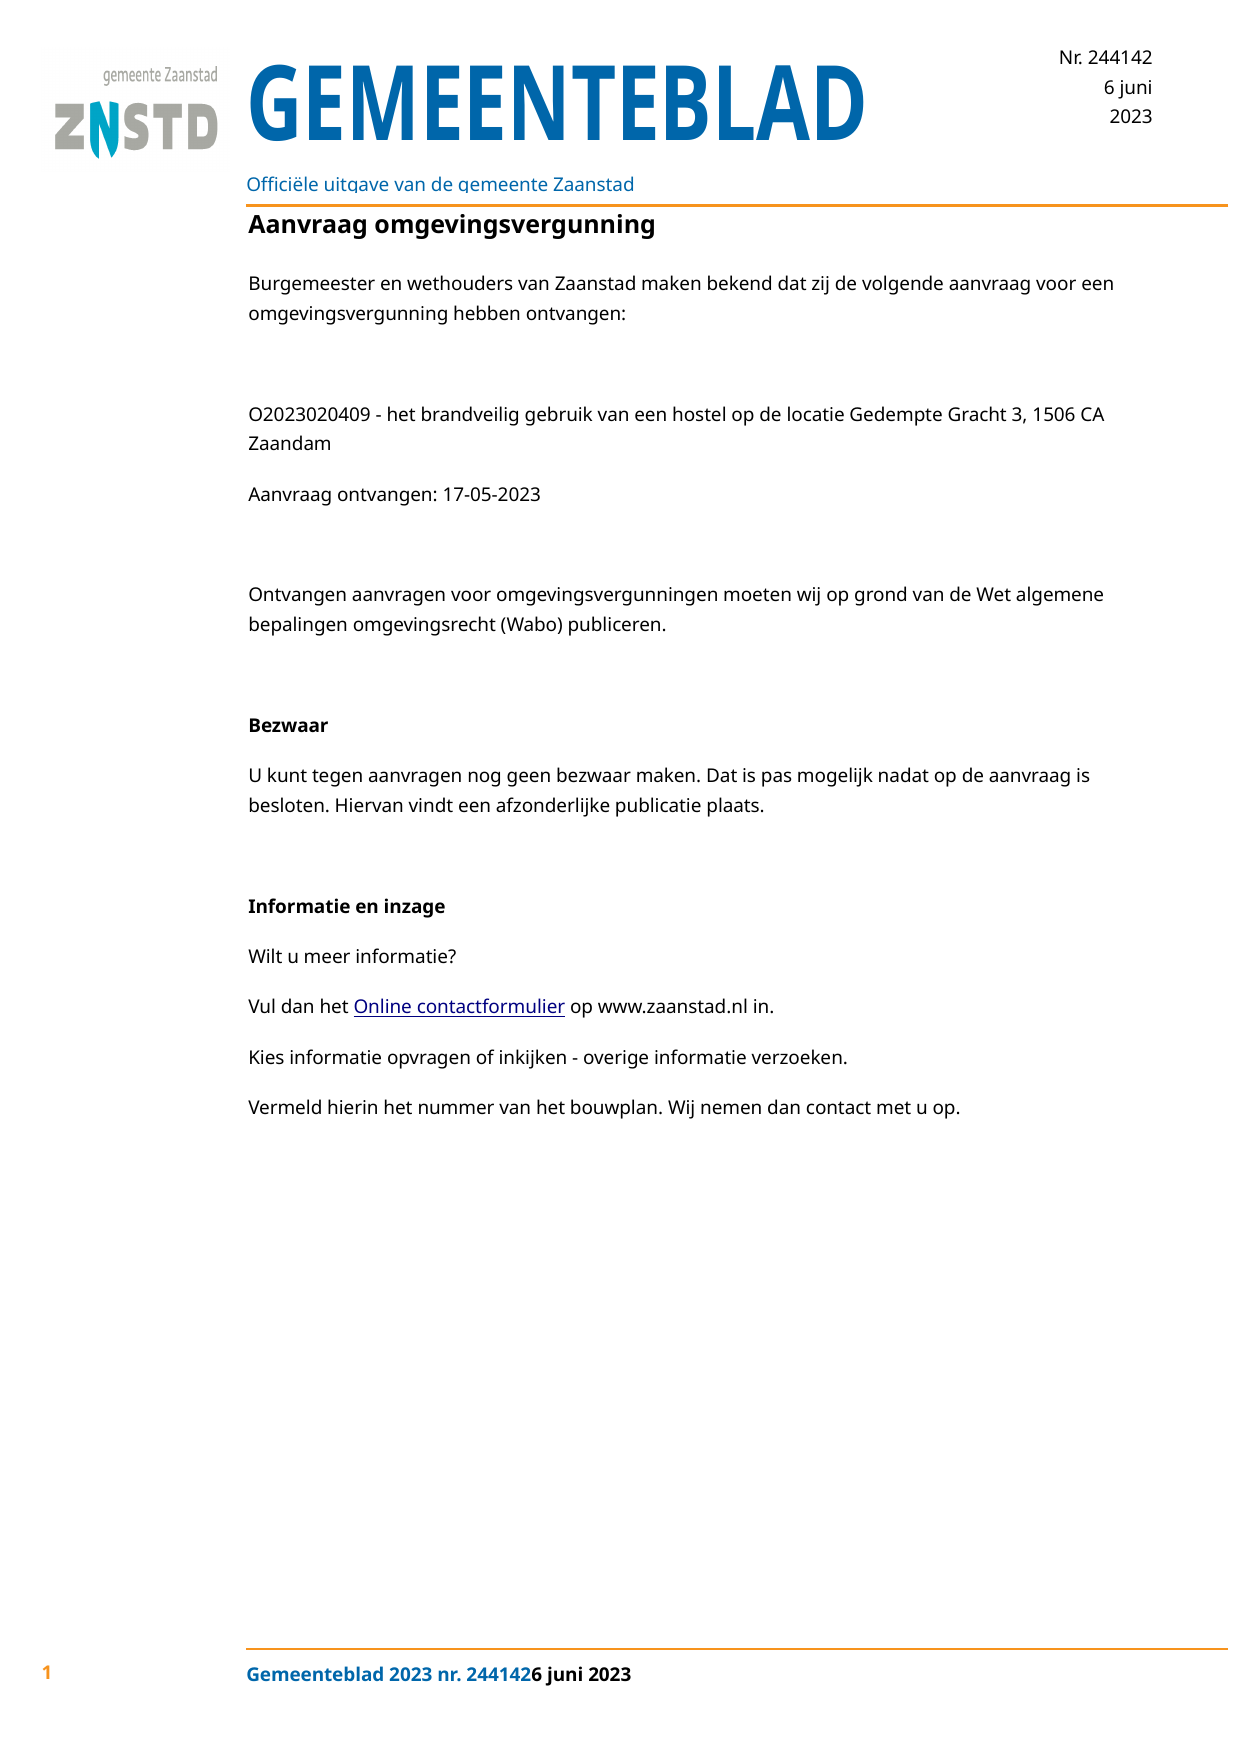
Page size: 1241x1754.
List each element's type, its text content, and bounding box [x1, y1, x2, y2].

text Vermeld hierin het nummer van het bouwplan. Wij nemen dan contact met u op. [248, 1094, 1152, 1120]
text O2023020409 - het brandveilig gebruik van een hostel op de locatie Gedempte Gracht 3, 1506 CA Zaandam [248, 401, 1152, 456]
text Wilt u meer informatie? [248, 943, 1152, 969]
text Aanvraag ontvangen: 17-05-2023 [248, 481, 1152, 506]
text Informatie en inzage [248, 893, 1152, 918]
text Ontvangen aanvragen voor omgevingsvergunningen moeten wij op grond van de Wet algemene bepalingen omgevingsrecht (Wabo) publiceren. [248, 582, 1152, 637]
text Burgemeester en wethouders van Zaanstad maken bekend dat zij de volgende aanvraag voor een omgevingsvergunning hebben ontvangen: [248, 270, 1152, 326]
text Kies informatie opvragen of inkijken - overige informatie verzoeken. [248, 1044, 1152, 1070]
picture [41, 47, 231, 172]
text Vul dan het Online contactformulier op www.zaanstad.nl in. [248, 994, 1152, 1019]
text U kunt tegen aanvragen nog geen bezwaar maken. Dat is pas mogelijk nadat op de aanvraag is besloten. Hiervan vindt een afzonderlijke publicatie plaats. [248, 762, 1152, 818]
text Aanvraag omgevingsvergunning [248, 207, 1152, 241]
text Bezwaar [248, 712, 1152, 738]
